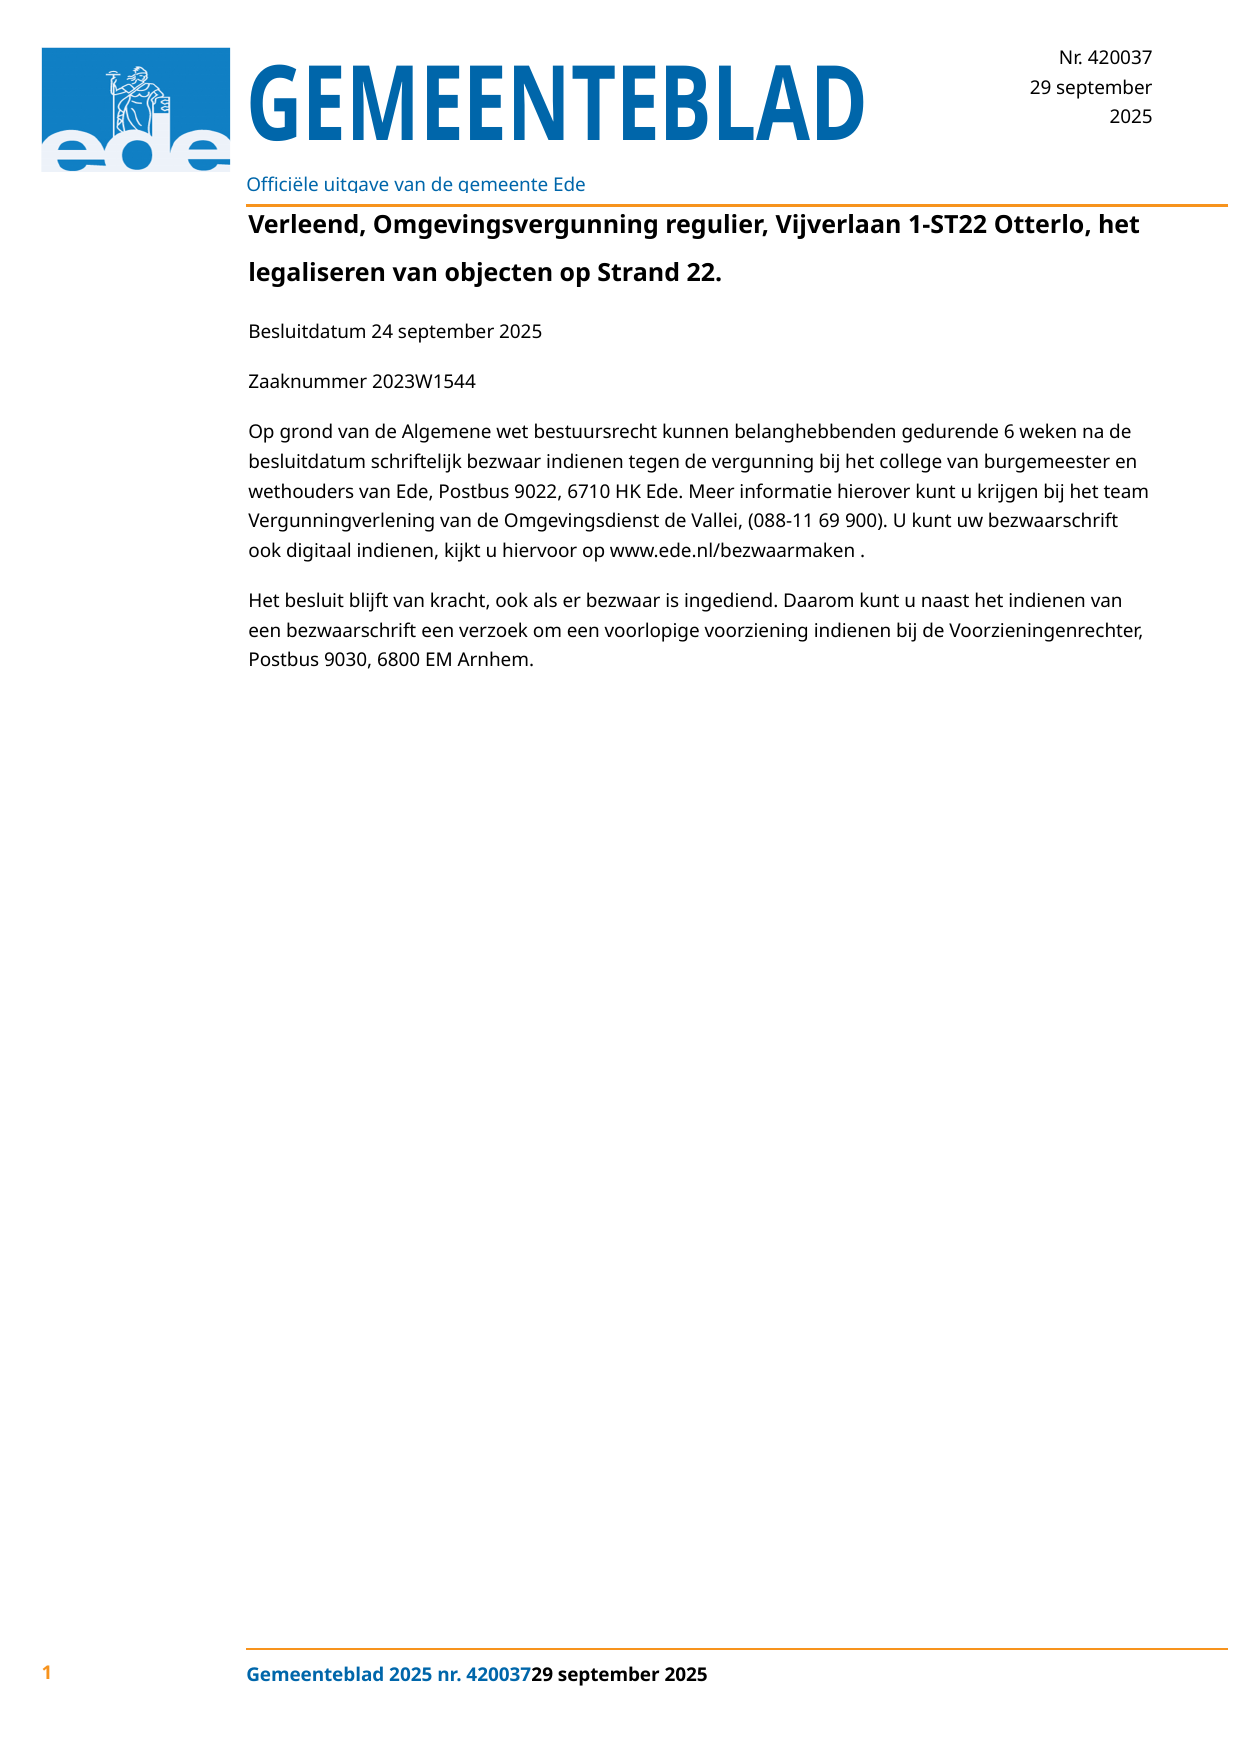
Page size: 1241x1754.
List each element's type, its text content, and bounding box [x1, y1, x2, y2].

text Zaaknummer 2023W1544 [248, 368, 1152, 394]
text Het besluit blijft van kracht, ook als er bezwaar is ingediend. Daarom kunt u naast het indienen van een bezwaarschrift een verzoek om een voorlopige voorziening indienen bij de Voorzieningenrechter, Postbus 9030, 6800 EM Arnhem. [248, 587, 1152, 672]
text Verleend, Omgevingsvergunning regulier, Vijverlaan 1-ST22 Otterlo, het legaliseren van objecten op Strand 22. [248, 207, 1152, 288]
text Besluitdatum 24 september 2025 [248, 318, 1152, 344]
text Op grond van de Algemene wet bestuursrecht kunnen belanghebbenden gedurende 6 weken na de besluitdatum schriftelijk bezwaar indienen tegen de vergunning bij het college van burgemeester en wethouders van Ede, Postbus 9022, 6710 HK Ede. Meer informatie hierover kunt u krijgen bij het team Vergunningverlening van de Omgevingsdienst de Vallei, (088-11 69 900). U kunt uw bezwaarschrift ook digitaal indienen, kijkt u hiervoor op www.ede.nl/bezwaarmaken . [248, 419, 1152, 563]
picture [41, 47, 231, 172]
